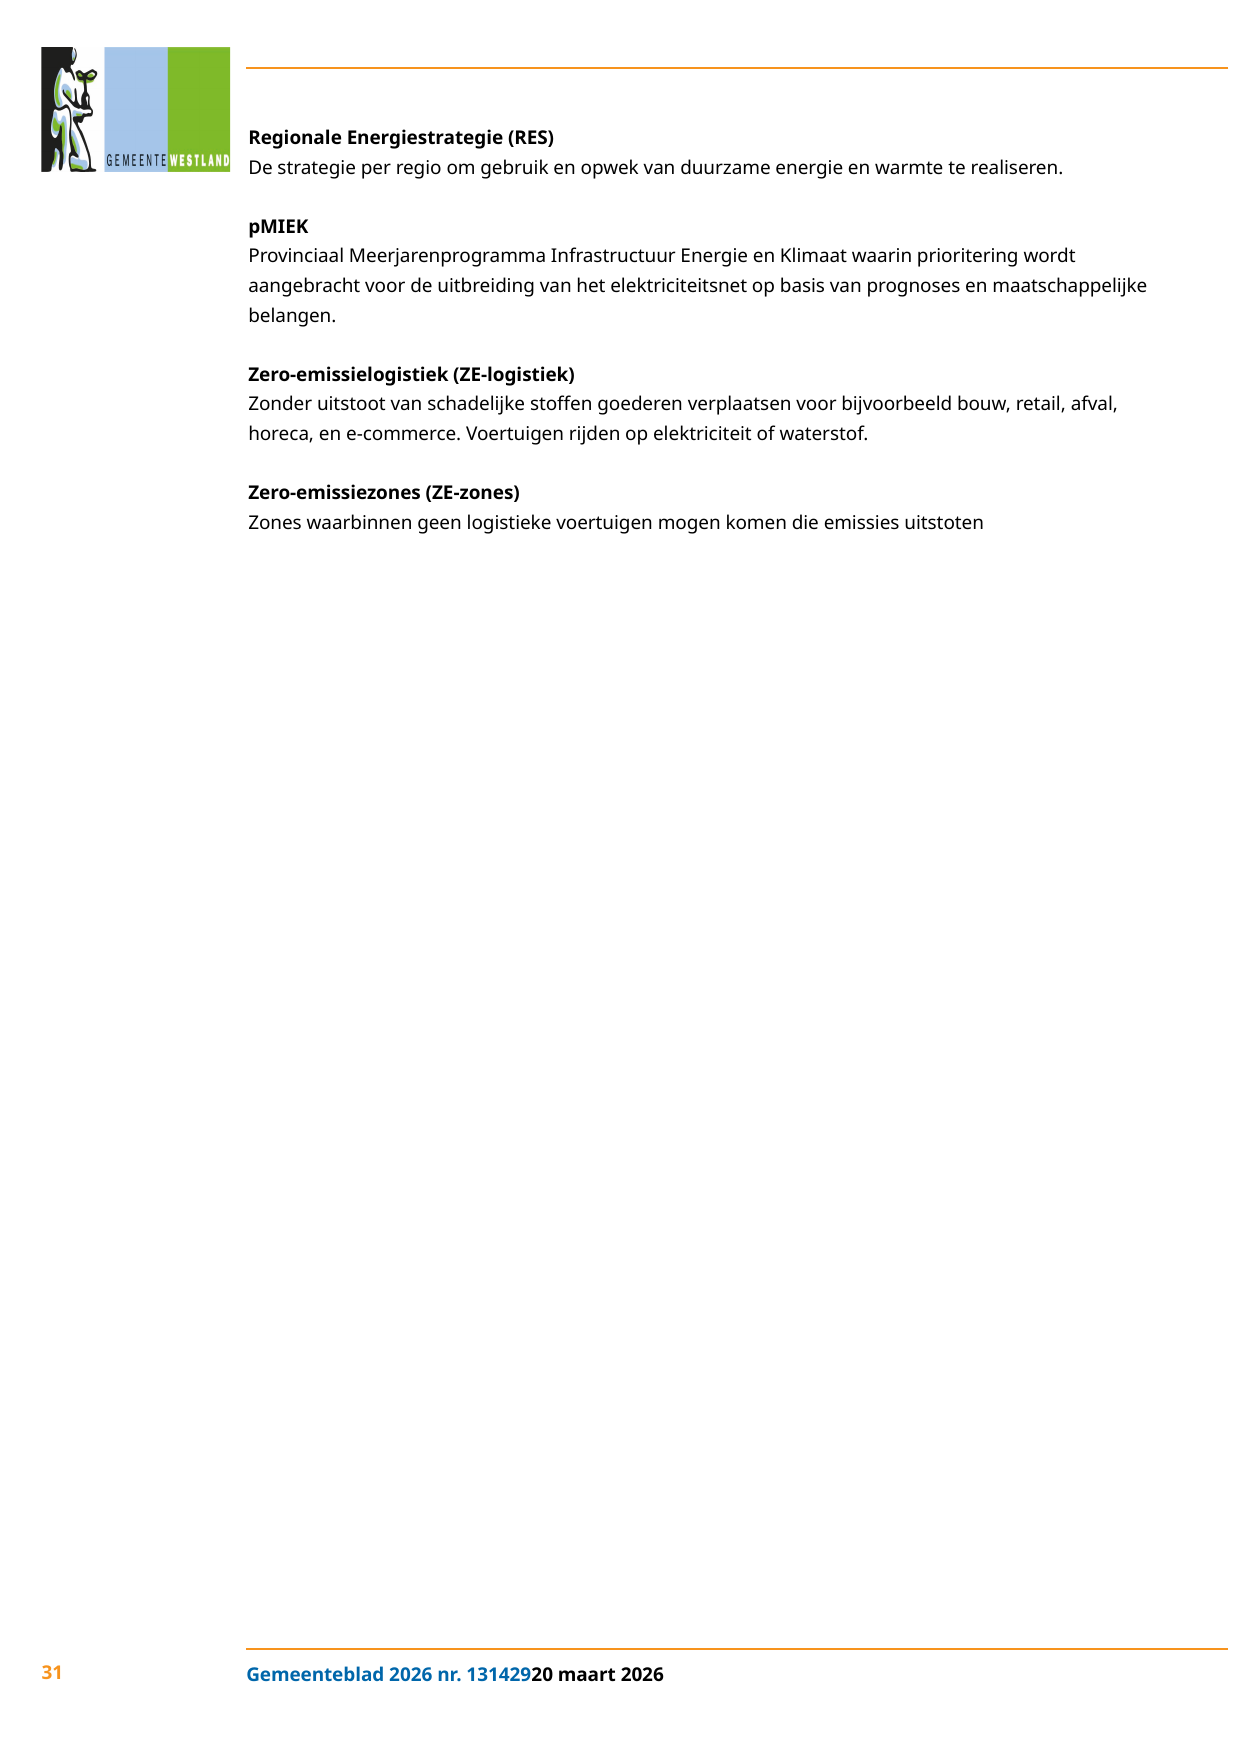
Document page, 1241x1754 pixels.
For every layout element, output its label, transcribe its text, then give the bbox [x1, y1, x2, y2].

picture [41, 47, 231, 172]
text De strategie per regio om gebruik en opwek van duurzame energie en warmte te realiseren. [248, 154, 1152, 180]
text Provinciaal Meerjarenprogramma Infrastructuur Energie en Klimaat waarin prioritering wordt aangebracht voor de uitbreiding van het elektriciteitsnet op basis van prognoses en maatschappelijke belangen. [248, 243, 1152, 328]
text Zero-emissiezones (ZE-zones) [248, 479, 1152, 505]
text Zonder uitstoot van schadelijke stoffen goederen verplaatsen voor bijvoorbeeld bouw, retail, afval, horeca, en e-commerce. Voertuigen rijden op elektriciteit of waterstof. [248, 391, 1152, 446]
text pMIEK [248, 213, 1152, 239]
text Zero-emissielogistiek (ZE-logistiek) [248, 361, 1152, 387]
text Regionale Energiestrategie (RES) [248, 124, 1152, 150]
text Zones waarbinnen geen logistieke voertuigen mogen komen die emissies uitstoten [248, 509, 1152, 535]
